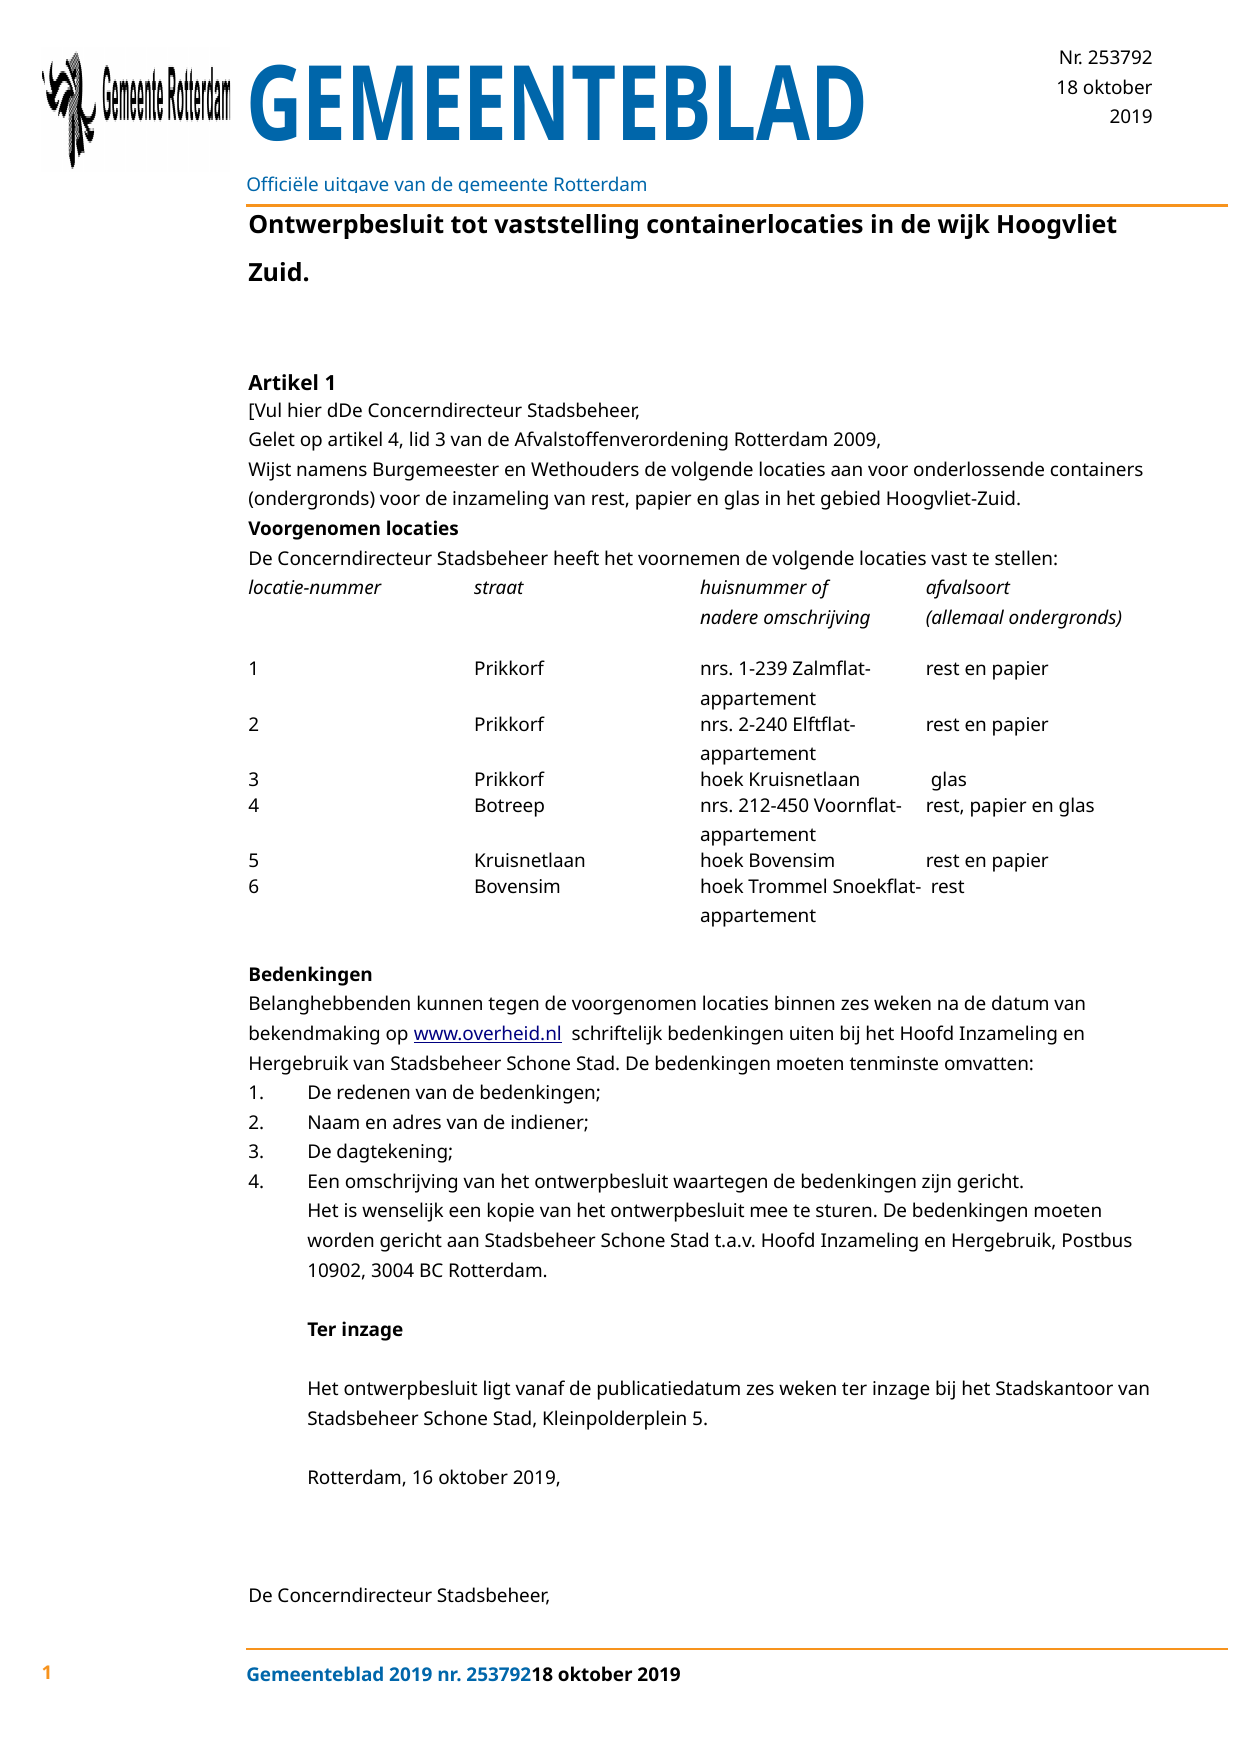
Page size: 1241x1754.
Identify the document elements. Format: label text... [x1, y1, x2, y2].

table_cell Prikkorf [474, 655, 700, 711]
table_cell Prikkorf [474, 766, 700, 792]
text Voorgenomen locaties [248, 515, 1152, 541]
table_cell hoek Kruisnetlaan [700, 766, 926, 792]
table_cell Botreep [474, 792, 700, 847]
table_header straat [474, 574, 700, 630]
table_cell nrs. 1-239 Zalmflat-appartement [700, 655, 926, 711]
picture [41, 47, 231, 172]
list De redenen van de bedenkingen; [248, 1079, 1152, 1105]
table_cell 5 [248, 847, 474, 873]
text Wijst namens Burgemeester en Wethouders de volgende locaties aan voor onderlossende containers (ondergronds) voor de inzameling van rest, papier en glas in het gebied Hoogvliet-Zuid. [248, 456, 1152, 511]
table_cell nrs. 212-450 Voornflat-appartement [700, 792, 926, 847]
text Ontwerpbesluit tot vaststelling containerlocaties in de wijk Hoogvliet Zuid. [248, 207, 1152, 288]
table_cell 4 [248, 792, 474, 847]
text Bedenkingen [248, 961, 1152, 987]
table_header locatie-nummer [248, 574, 474, 630]
list De dagtekening; [248, 1138, 1152, 1164]
list Het is wenselijk een kopie van het ontwerpbesluit mee te sturen. De bedenkingen moeten worden gericht aan Stadsbeheer Schone Stad t.a.v. Hoofd Inzameling en Hergebruik, Postbus 10902, 3004 BC Rotterdam. [248, 1198, 1152, 1282]
table_header afvalsoort (allemaal ondergronds) [926, 574, 1152, 630]
table_cell 6 [248, 873, 474, 928]
table_cell [248, 630, 474, 655]
text De Concerndirecteur Stadsbeheer heeft het voornemen de volgende locaties vast te stellen: [248, 545, 1152, 570]
table_cell rest en papier [926, 847, 1152, 873]
list Het ontwerpbesluit ligt vanaf de publicatiedatum zes weken ter inzage bij het Stadskantoor van Stadsbeheer Schone Stad, Kleinpolderplein 5. [248, 1375, 1152, 1430]
table_cell Prikkorf [474, 711, 700, 766]
table_cell hoek Bovensim [700, 847, 926, 873]
table_cell 1 [248, 655, 474, 711]
list Ter inzage [248, 1316, 1152, 1342]
table_cell Kruisnetlaan [474, 847, 700, 873]
table_cell Bovensim [474, 873, 700, 928]
table_cell rest en papier [926, 711, 1152, 766]
list Een omschrijving van het ontwerpbesluit waartegen de bedenkingen zijn gericht. [248, 1168, 1152, 1194]
text Gelet op artikel 4, lid 3 van de Afvalstoffenverordening Rotterdam 2009, [248, 426, 1152, 452]
text De Concerndirecteur Stadsbeheer, [248, 1582, 1152, 1608]
table_cell nrs. 2-240 Elftflat-appartement [700, 711, 926, 766]
text Belanghebbenden kunnen tegen de voorgenomen locaties binnen zes weken na de datum van bekendmaking op www.overheid.nl schriftelijk bedenkingen uiten bij het Hoofd Inzameling en Hergebruik van Stadsbeheer Schone Stad. De bedenkingen moeten tenminste omvatten: [248, 991, 1152, 1075]
text [Vul hier dDe Concerndirecteur Stadsbeheer, [248, 397, 1152, 422]
table_cell 2 [248, 711, 474, 766]
table_header huisnummer of nadere omschrijving [700, 574, 926, 630]
table_cell glas [926, 766, 1152, 792]
table_cell hoek Trommel Snoekflat-appartement [700, 873, 926, 928]
table_cell rest en papier [926, 655, 1152, 711]
list Naam en adres van de indiener; [248, 1109, 1152, 1134]
table_cell rest, papier en glas [926, 792, 1152, 847]
table_cell rest [926, 873, 1152, 928]
list Rotterdam, 16 oktober 2019, [248, 1464, 1152, 1489]
text Artikel 1 [248, 368, 1152, 397]
table_cell 3 [248, 766, 474, 792]
